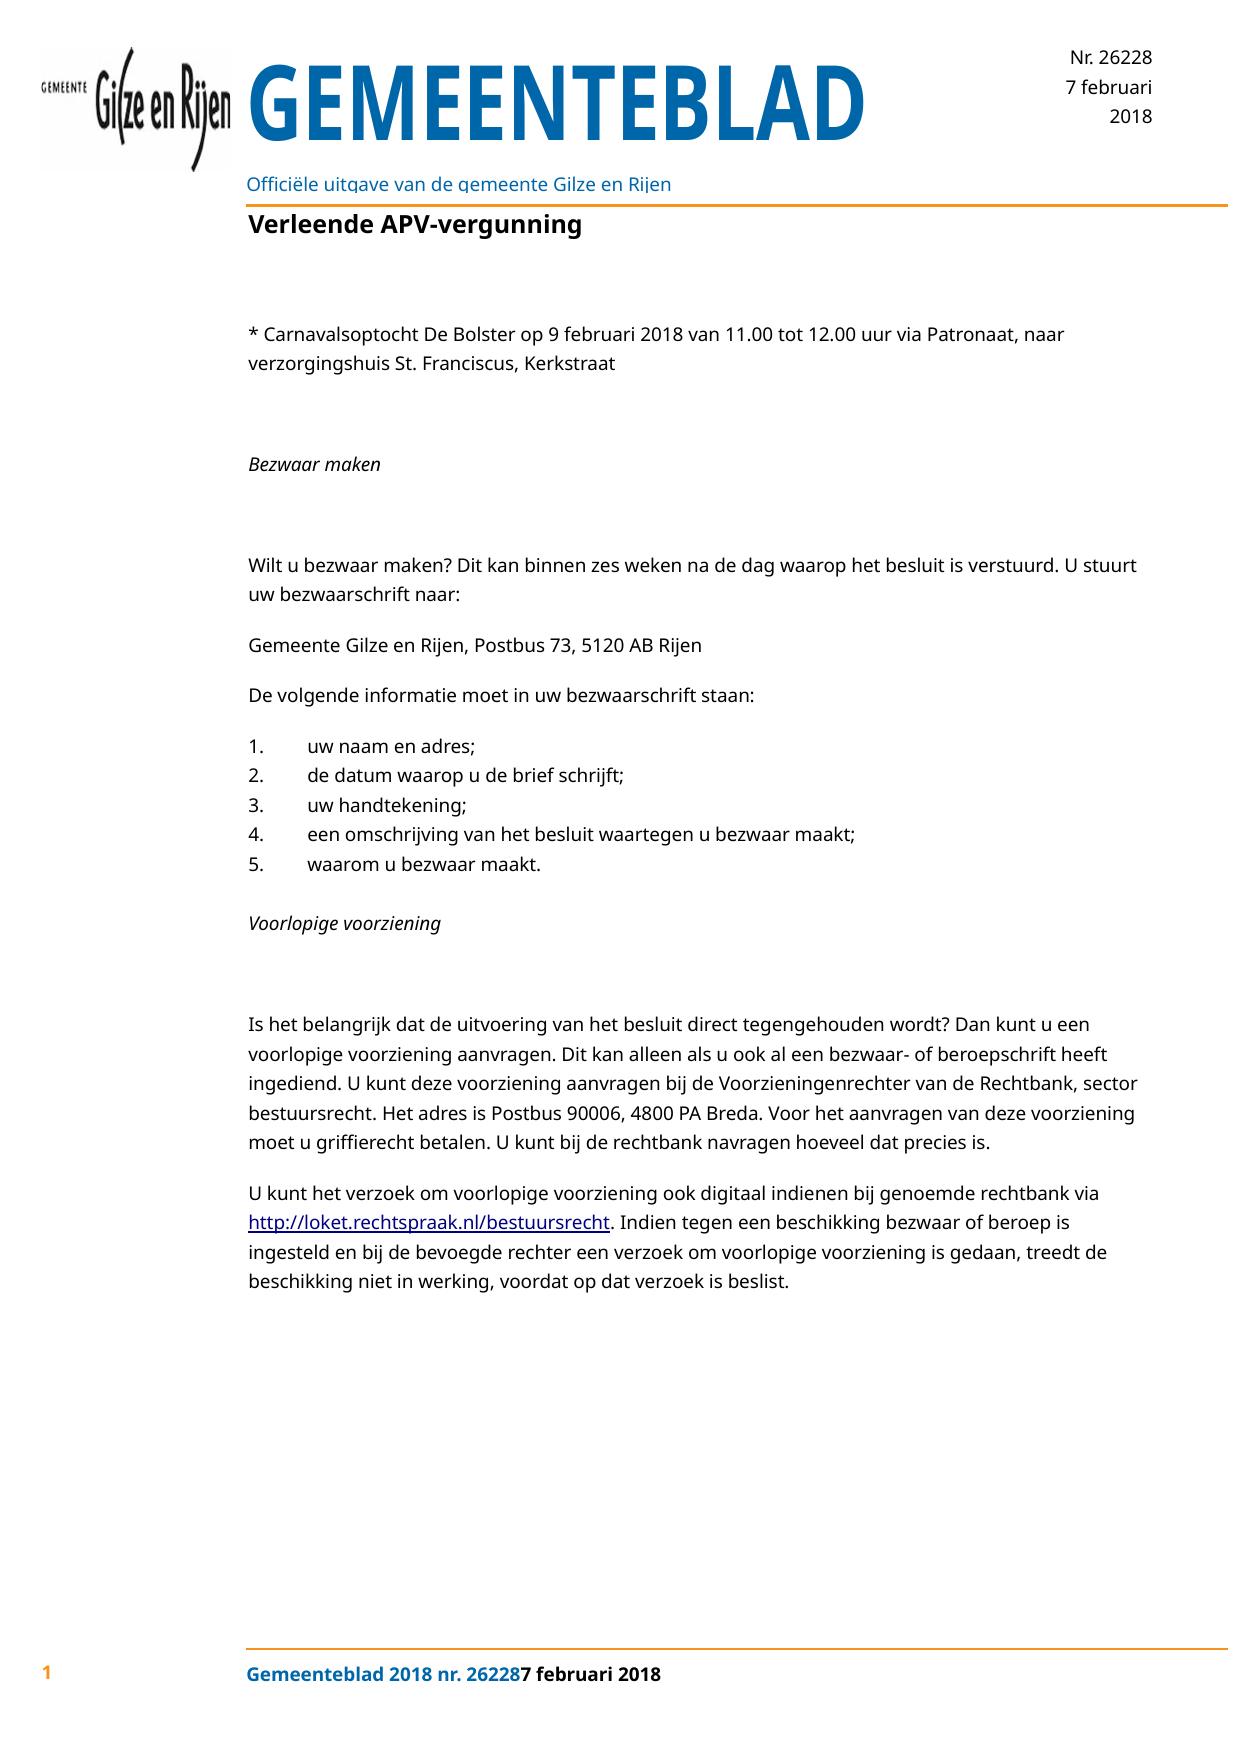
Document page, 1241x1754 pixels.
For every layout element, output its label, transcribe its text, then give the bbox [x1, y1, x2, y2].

text Wilt u bezwaar maken? Dit kan binnen zes weken na de dag waarop het besluit is verstuurd. U stuurt uw bezwaarschrift naar: [248, 552, 1152, 607]
list uw handtekening; [248, 792, 1152, 818]
text Verleende APV-vergunning [248, 207, 1152, 241]
list een omschrijving van het besluit waartegen u bezwaar maakt; [248, 822, 1152, 847]
list de datum waarop u de brief schrijft; [248, 762, 1152, 788]
text Voorlopige voorziening [248, 910, 1152, 936]
text Gemeente Gilze en Rijen, Postbus 73, 5120 AB Rijen [248, 632, 1152, 658]
picture [41, 47, 231, 172]
list waarom u bezwaar maakt. [248, 851, 1152, 877]
text De volgende informatie moet in uw bezwaarschrift staan: [248, 682, 1152, 708]
text Is het belangrijk dat de uitvoering van het besluit direct tegengehouden wordt? Dan kunt u een voorlopige voorziening aanvragen. Dit kan alleen als u ook al een bezwaar- of beroepschrift heeft ingediend. U kunt deze voorziening aanvragen bij de Voorzieningenrechter van de Rechtbank, sector bestuursrecht. Het adres is Postbus 90006, 4800 PA Breda. Voor het aanvragen van deze voorziening moet u griffierecht betalen. U kunt bij de rechtbank navragen hoeveel dat precies is. [248, 1011, 1152, 1155]
list uw naam en adres; [248, 733, 1152, 758]
text Bezwaar maken [248, 451, 1152, 477]
text U kunt het verzoek om voorlopige voorziening ook digitaal indienen bij genoemde rechtbank via http://loket.rechtspraak.nl/bestuursrecht. Indien tegen een beschikking bezwaar of beroep is ingesteld en bij de bevoegde rechter een verzoek om voorlopige voorziening is gedaan, treedt de beschikking niet in werking, voordat op dat verzoek is beslist. [248, 1180, 1152, 1294]
text * Carnavalsoptocht De Bolster op 9 februari 2018 van 11.00 tot 12.00 uur via Patronaat, naar verzorgingshuis St. Franciscus, Kerkstraat [248, 321, 1152, 376]
